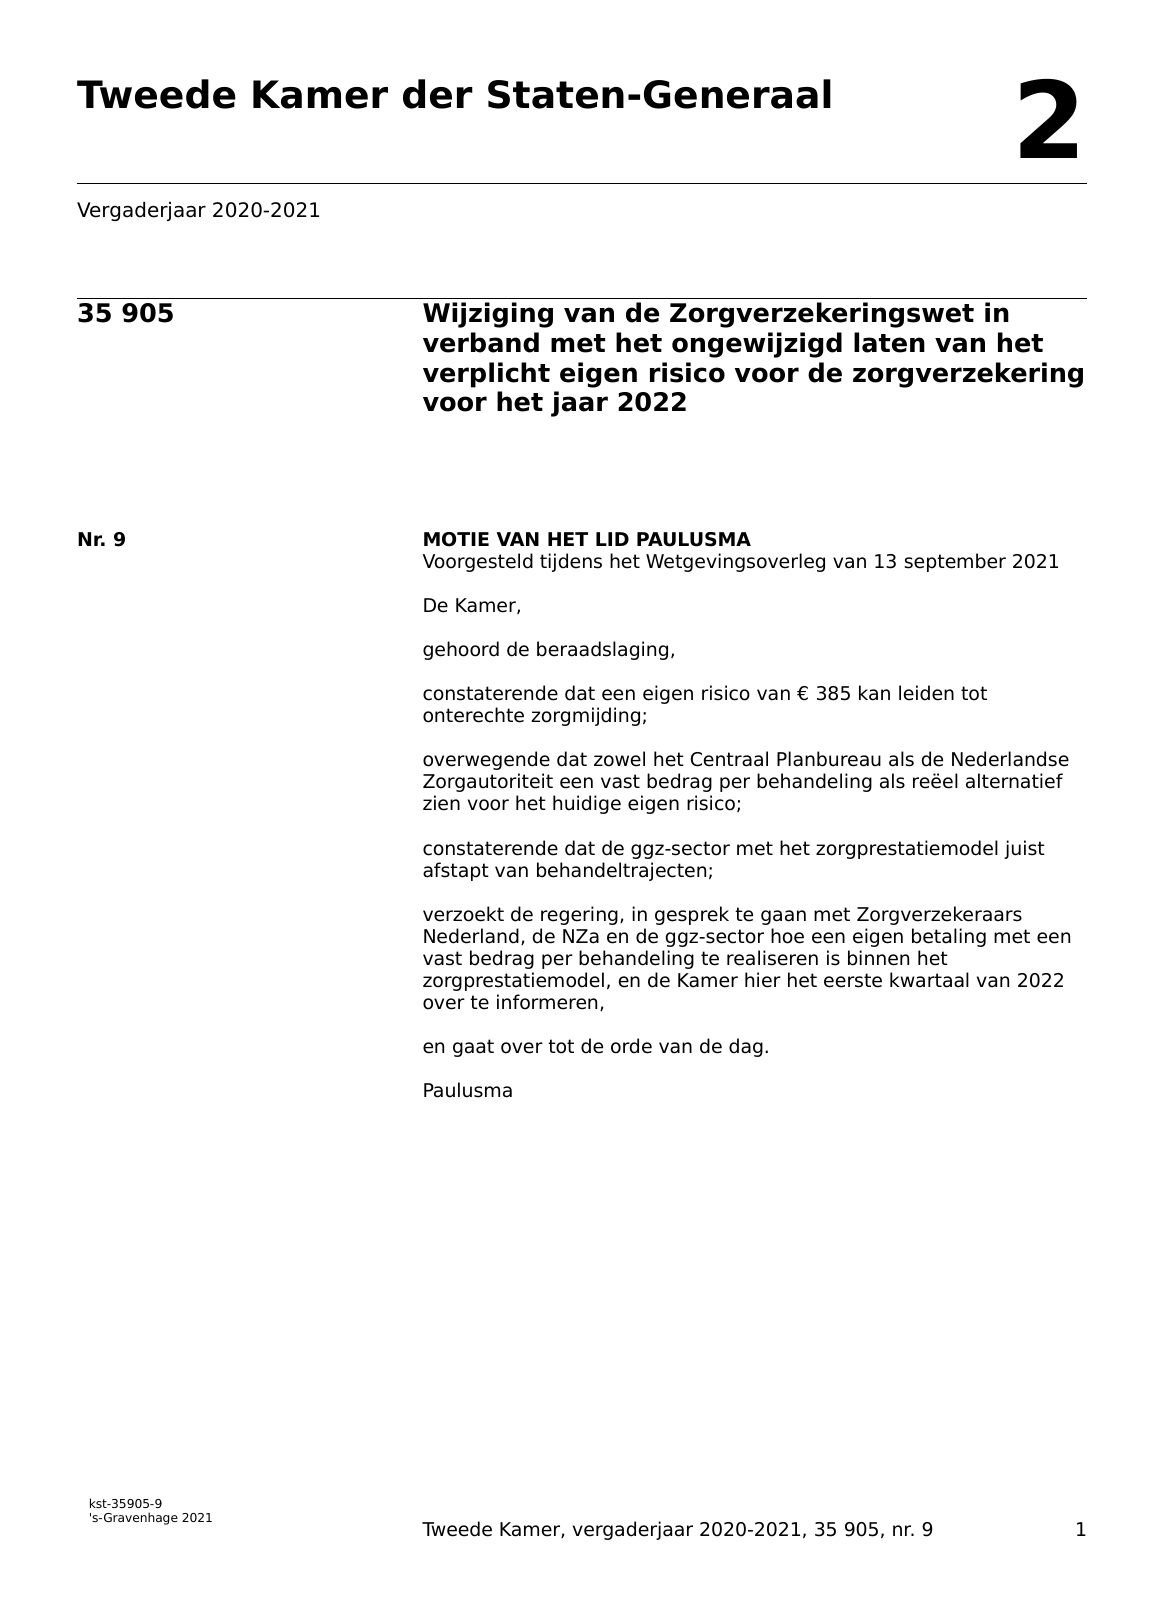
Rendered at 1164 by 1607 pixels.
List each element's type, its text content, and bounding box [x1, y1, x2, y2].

table_header 2 [886, 59, 1087, 183]
text verzoekt de regering, in gesprek te gaan met Zorgverzekeraars Nederland, de NZa en de ggz-sector hoe een eigen betaling met een vast bedrag per behandeling te realiseren is binnen het zorgprestatiemodel, en de Kamer hier het eerste kwartaal van 2022 over te informeren, [422, 904, 1087, 1013]
table_cell Vergaderjaar 2020-2021 [77, 184, 1087, 298]
text constaterende dat de ggz-sector met het zorgprestatiemodel juist afstapt van behandeltrajecten; [422, 837, 1087, 881]
text kst-35905-9 [88, 1497, 323, 1511]
subtitle Nr. 9 MOTIE VAN HET LID PAULUSMA [77, 529, 1087, 551]
text en gaat over tot de orde van de dag. [422, 1036, 1087, 1058]
text constaterende dat een eigen risico van € 385 kan leiden tot onterechte zorgmijding; [422, 683, 1087, 727]
text De Kamer, [422, 595, 1087, 617]
text Paulusma [422, 1080, 1087, 1102]
table_header Tweede Kamer der Staten-Generaal [77, 59, 886, 183]
subtitle 35 905 Wijziging van de Zorgverzekeringswet in verband met het ongewijzigd laten van het verplicht eigen risico voor de zorgverzekering voor het jaar 2022 [77, 299, 1087, 418]
text gehoord de beraadslaging, [422, 639, 1087, 661]
text overwegende dat zowel het Centraal Planbureau als de Nederlandse Zorgautoriteit een vast bedrag per behandeling als reëel alternatief zien voor het huidige eigen risico; [422, 749, 1087, 815]
text 's-Gravenhage 2021 [88, 1511, 323, 1525]
text Voorgesteld tijdens het Wetgevingsoverleg van 13 september 2021 [422, 551, 1087, 573]
